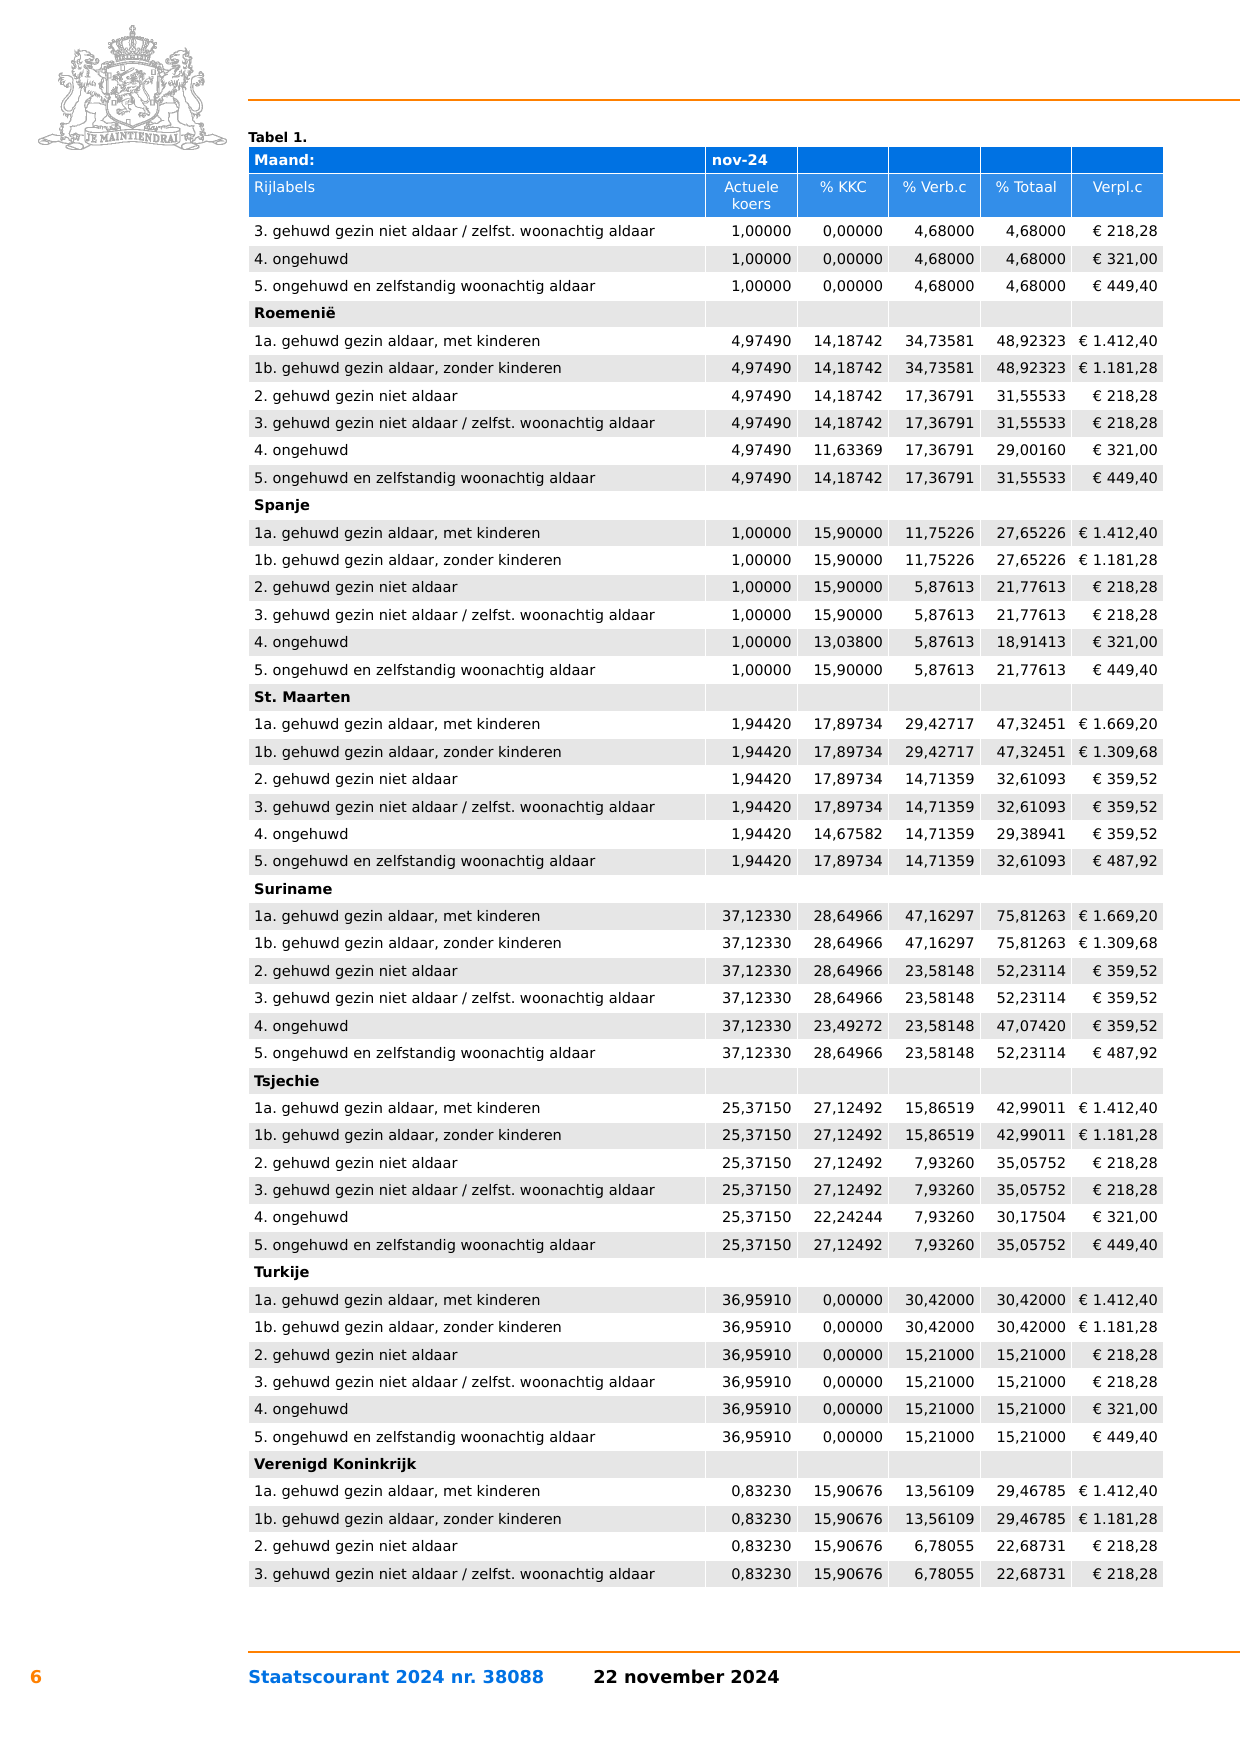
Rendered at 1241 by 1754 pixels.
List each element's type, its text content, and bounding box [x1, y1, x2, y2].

table_cell [889, 1451, 980, 1478]
table_cell € 321,00 [1072, 438, 1163, 464]
table_cell 3. gehuwd gezin niet aldaar / zelfst. woonachtig aldaar [249, 219, 705, 245]
table_cell 1,00000 [706, 547, 797, 573]
table_cell 37,12330 [706, 903, 797, 930]
table_cell 28,64966 [798, 958, 888, 984]
table_cell 31,55533 [981, 383, 1071, 409]
table_cell 1,00000 [706, 657, 797, 683]
table_cell 4,68000 [981, 219, 1071, 245]
table_cell [1072, 147, 1163, 173]
table_cell 21,77613 [981, 657, 1071, 683]
table_cell 22,68731 [981, 1561, 1071, 1587]
table_cell 4. ongehuwd [249, 1013, 705, 1039]
table_cell 1,94420 [706, 794, 797, 820]
table_cell 1,94420 [706, 766, 797, 793]
table_cell 1,94420 [706, 712, 797, 738]
table_cell 1,94420 [706, 821, 797, 847]
table_cell [889, 876, 980, 902]
table_cell 1b. gehuwd gezin aldaar, zonder kinderen [249, 547, 705, 573]
table_cell € 359,52 [1072, 986, 1163, 1012]
table_cell € 359,52 [1072, 794, 1163, 820]
table_cell 1b. gehuwd gezin aldaar, zonder kinderen [249, 355, 705, 382]
table_cell 0,00000 [798, 1396, 888, 1423]
table_cell 47,16297 [889, 931, 980, 957]
table_cell 37,12330 [706, 958, 797, 984]
table_cell 36,95910 [706, 1287, 797, 1313]
table_cell [1072, 493, 1163, 519]
table_cell € 321,00 [1072, 1205, 1163, 1231]
table_cell 5,87613 [889, 629, 980, 656]
table_cell 2. gehuwd gezin niet aldaar [249, 575, 705, 601]
table_cell 1,00000 [706, 629, 797, 656]
table_cell 48,92323 [981, 328, 1071, 354]
table_cell 2. gehuwd gezin niet aldaar [249, 766, 705, 793]
table_cell 29,00160 [981, 438, 1071, 464]
table_cell € 449,40 [1072, 657, 1163, 683]
table_cell Spanje [249, 493, 705, 519]
table_cell [706, 1451, 797, 1478]
table_cell 15,90000 [798, 575, 888, 601]
table_cell 6,78055 [889, 1534, 980, 1560]
table_cell € 218,28 [1072, 1150, 1163, 1176]
table_cell 1,00000 [706, 520, 797, 546]
table_cell € 1.309,68 [1072, 931, 1163, 957]
table_cell 48,92323 [981, 355, 1071, 382]
table_cell [1072, 1260, 1163, 1286]
table_cell € 1.412,40 [1072, 328, 1163, 354]
table_cell 11,63369 [798, 438, 888, 464]
table_cell 22,24244 [798, 1205, 888, 1231]
table_cell 5. ongehuwd en zelfstandig woonachtig aldaar [249, 465, 705, 491]
table_cell 17,89734 [798, 739, 888, 765]
table_cell [889, 147, 980, 173]
table_cell 1a. gehuwd gezin aldaar, met kinderen [249, 520, 705, 546]
table_cell 15,21000 [889, 1342, 980, 1368]
table_cell 13,56109 [889, 1506, 980, 1532]
table_cell [889, 1260, 980, 1286]
table_cell € 218,28 [1072, 1561, 1163, 1587]
table_cell € 218,28 [1072, 1177, 1163, 1204]
table_cell Suriname [249, 876, 705, 902]
table_cell 0,00000 [798, 219, 888, 245]
table_cell 17,89734 [798, 794, 888, 820]
table_cell 5. ongehuwd en zelfstandig woonachtig aldaar [249, 1424, 705, 1450]
table_cell € 218,28 [1072, 410, 1163, 437]
table_cell [981, 1260, 1071, 1286]
table_cell [798, 876, 888, 902]
table_cell 15,21000 [981, 1369, 1071, 1395]
table_cell 23,49272 [798, 1013, 888, 1039]
table_cell [706, 493, 797, 519]
table_cell 1a. gehuwd gezin aldaar, met kinderen [249, 1479, 705, 1505]
table_cell [981, 1068, 1071, 1094]
table_cell 3. gehuwd gezin niet aldaar / zelfst. woonachtig aldaar [249, 1561, 705, 1587]
table_cell 17,89734 [798, 849, 888, 875]
table_cell 0,00000 [798, 246, 888, 272]
table_cell 1b. gehuwd gezin aldaar, zonder kinderen [249, 739, 705, 765]
table_cell 15,21000 [889, 1369, 980, 1395]
table_cell 47,16297 [889, 903, 980, 930]
table_header Tabel 1. [248, 130, 1163, 146]
table_cell 1a. gehuwd gezin aldaar, met kinderen [249, 712, 705, 738]
table_cell 29,46785 [981, 1479, 1071, 1505]
table_cell [981, 147, 1071, 173]
table_cell 15,86519 [889, 1095, 980, 1121]
table_cell 1a. gehuwd gezin aldaar, met kinderen [249, 1287, 705, 1313]
table_cell € 1.669,20 [1072, 903, 1163, 930]
table_cell 36,95910 [706, 1424, 797, 1450]
table_cell 1b. gehuwd gezin aldaar, zonder kinderen [249, 1123, 705, 1149]
table_cell € 1.669,20 [1072, 712, 1163, 738]
table_cell 15,21000 [981, 1342, 1071, 1368]
table_cell 11,75226 [889, 547, 980, 573]
table_cell [1072, 1068, 1163, 1094]
table_cell 4. ongehuwd [249, 821, 705, 847]
table_cell € 321,00 [1072, 629, 1163, 656]
table_cell 0,83230 [706, 1479, 797, 1505]
table_cell € 1.181,28 [1072, 1506, 1163, 1532]
table_cell 1,00000 [706, 246, 797, 272]
table_cell 4,97490 [706, 438, 797, 464]
table_cell 27,12492 [798, 1150, 888, 1176]
table_cell [1072, 876, 1163, 902]
table_cell 6,78055 [889, 1561, 980, 1587]
table_cell [1072, 301, 1163, 327]
table_cell € 487,92 [1072, 849, 1163, 875]
table_cell 4,97490 [706, 465, 797, 491]
table_cell 3. gehuwd gezin niet aldaar / zelfst. woonachtig aldaar [249, 1369, 705, 1395]
table_cell 5,87613 [889, 602, 980, 628]
table_cell 1a. gehuwd gezin aldaar, met kinderen [249, 903, 705, 930]
table_cell 15,90676 [798, 1534, 888, 1560]
table_cell 5. ongehuwd en zelfstandig woonachtig aldaar [249, 1232, 705, 1258]
table_cell 5. ongehuwd en zelfstandig woonachtig aldaar [249, 1040, 705, 1067]
table_cell 14,67582 [798, 821, 888, 847]
table_cell 30,42000 [889, 1287, 980, 1313]
table_cell 75,81263 [981, 931, 1071, 957]
table_cell 1,94420 [706, 739, 797, 765]
table_cell Turkije [249, 1260, 705, 1286]
table_cell 31,55533 [981, 410, 1071, 437]
table_cell 30,42000 [981, 1287, 1071, 1313]
table_cell 3. gehuwd gezin niet aldaar / zelfst. woonachtig aldaar [249, 794, 705, 820]
table_cell 4. ongehuwd [249, 629, 705, 656]
table_cell nov-24 [706, 147, 797, 173]
table_cell 1,94420 [706, 849, 797, 875]
table_cell 23,58148 [889, 1040, 980, 1067]
table_cell 25,37150 [706, 1095, 797, 1121]
table_cell 5,87613 [889, 657, 980, 683]
table_cell 0,00000 [798, 1342, 888, 1368]
table_cell 29,42717 [889, 739, 980, 765]
table_cell 5. ongehuwd en zelfstandig woonachtig aldaar [249, 273, 705, 299]
table_cell 0,83230 [706, 1534, 797, 1560]
table_cell 37,12330 [706, 1040, 797, 1067]
table_cell [798, 301, 888, 327]
table_cell 2. gehuwd gezin niet aldaar [249, 1534, 705, 1560]
table_cell [1072, 684, 1163, 711]
table_cell 4. ongehuwd [249, 438, 705, 464]
table_cell 2. gehuwd gezin niet aldaar [249, 1150, 705, 1176]
table_cell 15,90676 [798, 1479, 888, 1505]
table_cell % Verb.c [889, 174, 980, 217]
table_cell 15,90000 [798, 657, 888, 683]
table_cell 32,61093 [981, 794, 1071, 820]
table_cell 34,73581 [889, 355, 980, 382]
table_cell 14,18742 [798, 328, 888, 354]
table_cell € 321,00 [1072, 1396, 1163, 1423]
table_cell 42,99011 [981, 1095, 1071, 1121]
table_cell 25,37150 [706, 1150, 797, 1176]
table_cell 25,37150 [706, 1123, 797, 1149]
table_cell [798, 1260, 888, 1286]
table_cell 23,58148 [889, 1013, 980, 1039]
table_cell [706, 301, 797, 327]
table_cell [889, 301, 980, 327]
table_cell 28,64966 [798, 1040, 888, 1067]
table_cell 14,71359 [889, 821, 980, 847]
table_cell 52,23114 [981, 986, 1071, 1012]
table_cell St. Maarten [249, 684, 705, 711]
table_cell 17,36791 [889, 410, 980, 437]
table_cell Verpl.c [1072, 174, 1163, 217]
table_cell [798, 684, 888, 711]
table_cell 11,75226 [889, 520, 980, 546]
table_cell € 359,52 [1072, 766, 1163, 793]
table_cell € 359,52 [1072, 821, 1163, 847]
table_cell 21,77613 [981, 575, 1071, 601]
table_cell 1,00000 [706, 602, 797, 628]
table_cell [798, 1451, 888, 1478]
table_cell € 487,92 [1072, 1040, 1163, 1067]
table_cell 4,68000 [889, 246, 980, 272]
table_cell Rijlabels [249, 174, 705, 217]
table_cell 47,07420 [981, 1013, 1071, 1039]
table_cell 1b. gehuwd gezin aldaar, zonder kinderen [249, 1506, 705, 1532]
table_cell 0,83230 [706, 1561, 797, 1587]
table_cell Actuele koers [706, 174, 797, 217]
table_cell 15,86519 [889, 1123, 980, 1149]
table_cell 14,71359 [889, 766, 980, 793]
table_cell % KKC [798, 174, 888, 217]
table_cell 32,61093 [981, 849, 1071, 875]
table_cell 17,89734 [798, 712, 888, 738]
table_cell 27,12492 [798, 1123, 888, 1149]
table_cell [981, 1451, 1071, 1478]
table_cell [798, 1068, 888, 1094]
table_cell 27,12492 [798, 1232, 888, 1258]
table_cell 5. ongehuwd en zelfstandig woonachtig aldaar [249, 657, 705, 683]
table_cell 0,00000 [798, 1314, 888, 1341]
table_cell 3. gehuwd gezin niet aldaar / zelfst. woonachtig aldaar [249, 602, 705, 628]
table_cell 47,32451 [981, 739, 1071, 765]
table_cell € 1.412,40 [1072, 1479, 1163, 1505]
table_cell 30,42000 [981, 1314, 1071, 1341]
table_cell 35,05752 [981, 1177, 1071, 1204]
table_cell 3. gehuwd gezin niet aldaar / zelfst. woonachtig aldaar [249, 1177, 705, 1204]
table_cell 4,97490 [706, 383, 797, 409]
table_cell [889, 493, 980, 519]
table_cell 13,56109 [889, 1479, 980, 1505]
table_cell 2. gehuwd gezin niet aldaar [249, 958, 705, 984]
table_cell 27,12492 [798, 1177, 888, 1204]
table_cell 15,21000 [889, 1424, 980, 1450]
table_cell 75,81263 [981, 903, 1071, 930]
table_cell 35,05752 [981, 1232, 1071, 1258]
table_cell 13,03800 [798, 629, 888, 656]
table_cell € 218,28 [1072, 383, 1163, 409]
table_cell 15,21000 [981, 1396, 1071, 1423]
table_cell € 449,40 [1072, 465, 1163, 491]
table_cell 17,36791 [889, 383, 980, 409]
table_cell € 1.181,28 [1072, 547, 1163, 573]
table_cell 7,93260 [889, 1150, 980, 1176]
table_cell 7,93260 [889, 1205, 980, 1231]
table_cell 23,58148 [889, 958, 980, 984]
table_cell % Totaal [981, 174, 1071, 217]
table_cell € 449,40 [1072, 1232, 1163, 1258]
table_cell 0,00000 [798, 1424, 888, 1450]
table_cell [706, 876, 797, 902]
table_cell 4,97490 [706, 410, 797, 437]
table_cell 2. gehuwd gezin niet aldaar [249, 383, 705, 409]
table_cell 0,83230 [706, 1506, 797, 1532]
table_cell [706, 684, 797, 711]
table_cell 7,93260 [889, 1232, 980, 1258]
table_cell € 1.412,40 [1072, 1287, 1163, 1313]
table_cell 4,68000 [981, 273, 1071, 299]
table_cell 1,00000 [706, 273, 797, 299]
table_cell 34,73581 [889, 328, 980, 354]
table_cell 37,12330 [706, 1013, 797, 1039]
table_cell 25,37150 [706, 1205, 797, 1231]
table_cell 29,38941 [981, 821, 1071, 847]
table_cell 4. ongehuwd [249, 246, 705, 272]
table_cell 22,68731 [981, 1534, 1071, 1560]
table_cell 36,95910 [706, 1314, 797, 1341]
table_cell 4,68000 [981, 246, 1071, 272]
table_cell [889, 684, 980, 711]
table_cell 2. gehuwd gezin niet aldaar [249, 1342, 705, 1368]
table_cell Verenigd Koninkrijk [249, 1451, 705, 1478]
table_cell 3. gehuwd gezin niet aldaar / zelfst. woonachtig aldaar [249, 986, 705, 1012]
table_cell € 218,28 [1072, 1342, 1163, 1368]
table_cell Roemenië [249, 301, 705, 327]
table_cell 25,37150 [706, 1177, 797, 1204]
table_cell 21,77613 [981, 602, 1071, 628]
table_cell 3. gehuwd gezin niet aldaar / zelfst. woonachtig aldaar [249, 410, 705, 437]
table_cell 0,00000 [798, 1287, 888, 1313]
table_cell [798, 147, 888, 173]
table_cell 15,90000 [798, 520, 888, 546]
table_cell € 218,28 [1072, 575, 1163, 601]
table_cell 32,61093 [981, 766, 1071, 793]
table_cell 28,64966 [798, 986, 888, 1012]
table_cell € 321,00 [1072, 246, 1163, 272]
table_cell € 359,52 [1072, 958, 1163, 984]
table_cell 14,18742 [798, 383, 888, 409]
table_cell 1b. gehuwd gezin aldaar, zonder kinderen [249, 1314, 705, 1341]
table_cell 17,36791 [889, 465, 980, 491]
table_cell 30,42000 [889, 1314, 980, 1341]
table_cell [1072, 1451, 1163, 1478]
table_cell 0,00000 [798, 273, 888, 299]
table_cell 14,71359 [889, 794, 980, 820]
table_cell [706, 1068, 797, 1094]
table_cell € 1.412,40 [1072, 1095, 1163, 1121]
table_cell [981, 684, 1071, 711]
table_cell 35,05752 [981, 1150, 1071, 1176]
table_cell [798, 493, 888, 519]
table_cell 37,12330 [706, 931, 797, 957]
table_cell [981, 876, 1071, 902]
table_cell € 1.181,28 [1072, 355, 1163, 382]
table_cell 27,12492 [798, 1095, 888, 1121]
table_cell 28,64966 [798, 903, 888, 930]
table_cell 15,21000 [889, 1396, 980, 1423]
table_cell [981, 493, 1071, 519]
table_cell 37,12330 [706, 986, 797, 1012]
table_cell € 218,28 [1072, 1369, 1163, 1395]
table_cell Maand: [249, 147, 705, 173]
table_cell [706, 1260, 797, 1286]
table_cell 7,93260 [889, 1177, 980, 1204]
table_cell 0,00000 [798, 1369, 888, 1395]
table_cell 14,18742 [798, 465, 888, 491]
table_cell 4,68000 [889, 219, 980, 245]
table_cell 14,18742 [798, 410, 888, 437]
table_cell [981, 301, 1071, 327]
table_cell 1,00000 [706, 575, 797, 601]
table_cell 4,97490 [706, 328, 797, 354]
table_cell 15,90000 [798, 602, 888, 628]
table_cell € 218,28 [1072, 602, 1163, 628]
table_cell 31,55533 [981, 465, 1071, 491]
table_cell 23,58148 [889, 986, 980, 1012]
table_cell € 218,28 [1072, 1534, 1163, 1560]
table_cell € 359,52 [1072, 1013, 1163, 1039]
table_cell € 1.181,28 [1072, 1314, 1163, 1341]
table_cell 52,23114 [981, 958, 1071, 984]
table_cell 4,68000 [889, 273, 980, 299]
table_cell 1b. gehuwd gezin aldaar, zonder kinderen [249, 931, 705, 957]
table_cell 27,65226 [981, 547, 1071, 573]
table_cell 5,87613 [889, 575, 980, 601]
table_cell 25,37150 [706, 1232, 797, 1258]
table_cell € 1.181,28 [1072, 1123, 1163, 1149]
table_cell 17,36791 [889, 438, 980, 464]
table_cell 1a. gehuwd gezin aldaar, met kinderen [249, 328, 705, 354]
table_cell 4. ongehuwd [249, 1396, 705, 1423]
table_cell 15,90676 [798, 1506, 888, 1532]
table_cell € 449,40 [1072, 273, 1163, 299]
table_cell 42,99011 [981, 1123, 1071, 1149]
table_cell € 218,28 [1072, 219, 1163, 245]
table_cell 30,17504 [981, 1205, 1071, 1231]
table_cell Tsjechie [249, 1068, 705, 1094]
table_cell 15,90676 [798, 1561, 888, 1587]
table_cell 36,95910 [706, 1396, 797, 1423]
table_cell 1a. gehuwd gezin aldaar, met kinderen [249, 1095, 705, 1121]
table_cell 4. ongehuwd [249, 1205, 705, 1231]
table_cell 17,89734 [798, 766, 888, 793]
table_cell € 1.309,68 [1072, 739, 1163, 765]
table_cell 1,00000 [706, 219, 797, 245]
table_cell 5. ongehuwd en zelfstandig woonachtig aldaar [249, 849, 705, 875]
table_cell 15,90000 [798, 547, 888, 573]
table_cell 29,42717 [889, 712, 980, 738]
table_cell 29,46785 [981, 1506, 1071, 1532]
table_cell 14,18742 [798, 355, 888, 382]
table_cell 28,64966 [798, 931, 888, 957]
table_cell 47,32451 [981, 712, 1071, 738]
table_cell 52,23114 [981, 1040, 1071, 1067]
table_cell 14,71359 [889, 849, 980, 875]
table_cell € 1.412,40 [1072, 520, 1163, 546]
table_cell 36,95910 [706, 1369, 797, 1395]
table_cell 15,21000 [981, 1424, 1071, 1450]
table_cell € 449,40 [1072, 1424, 1163, 1450]
table_cell 18,91413 [981, 629, 1071, 656]
table_cell 4,97490 [706, 355, 797, 382]
picture [38, 25, 227, 150]
table_cell 36,95910 [706, 1342, 797, 1368]
table_cell 27,65226 [981, 520, 1071, 546]
table_cell [889, 1068, 980, 1094]
